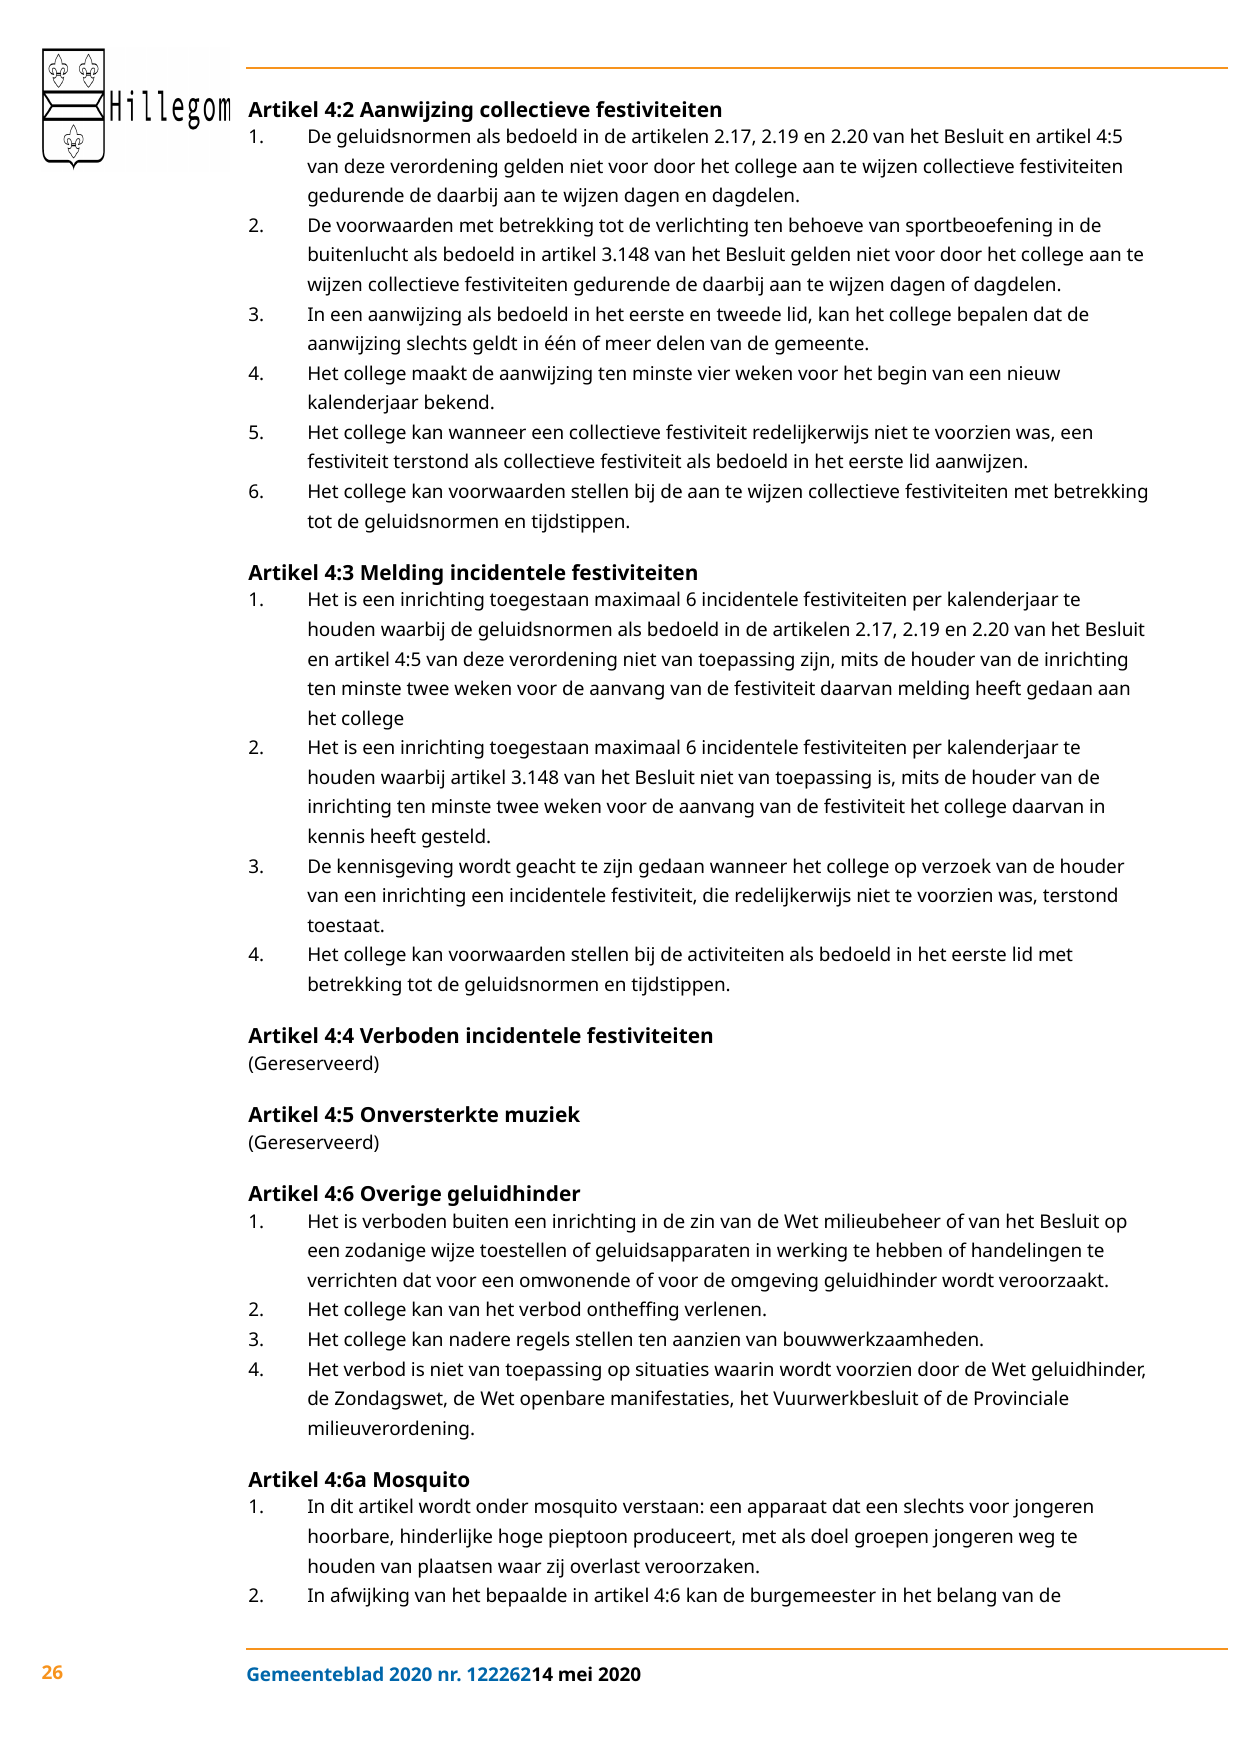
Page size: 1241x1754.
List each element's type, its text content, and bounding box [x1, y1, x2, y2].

list Het college kan voorwaarden stellen bij de aan te wijzen collectieve festiviteiten met betrekking tot de geluidsnormen en tijdstippen. [248, 478, 1152, 533]
list Het college maakt de aanwijzing ten minste vier weken voor het begin van een nieuw kalenderjaar bekend. [248, 360, 1152, 415]
text (Gereserveerd) [248, 1129, 1152, 1155]
text Artikel 4:6a Mosquito [248, 1465, 1152, 1494]
text Artikel 4:2 Aanwijzing collectieve festiviteiten [248, 95, 1152, 123]
list Het is een inrichting toegestaan maximaal 6 incidentele festiviteiten per kalenderjaar te houden waarbij de geluidsnormen als bedoeld in de artikelen 2.17, 2.19 en 2.20 van het Besluit en artikel 4:5 van deze verordening niet van toepassing zijn, mits de houder van de inrichting ten minste twee weken voor de aanvang van de festiviteit daarvan melding heeft gedaan aan het college [248, 587, 1152, 731]
list Het college kan nadere regels stellen ten aanzien van bouwwerkzaamheden. [248, 1326, 1152, 1352]
list In een aanwijzing als bedoeld in het eerste en tweede lid, kan het college bepalen dat de aanwijzing slechts geldt in één of meer delen van de gemeente. [248, 301, 1152, 356]
list In afwijking van het bepaalde in artikel 4:6 kan de burgemeester in het belang van de [248, 1582, 1152, 1608]
list Het is een inrichting toegestaan maximaal 6 incidentele festiviteiten per kalenderjaar te houden waarbij artikel 3.148 van het Besluit niet van toepassing is, mits de houder van de inrichting ten minste twee weken voor de aanvang van de festiviteit het college daarvan in kennis heeft gesteld. [248, 734, 1152, 849]
text Artikel 4:3 Melding incidentele festiviteiten [248, 558, 1152, 587]
text (Gereserveerd) [248, 1050, 1152, 1076]
list De voorwaarden met betrekking tot de verlichting ten behoeve van sportbeoefening in de buitenlucht als bedoeld in artikel 3.148 van het Besluit gelden niet voor door het college aan te wijzen collectieve festiviteiten gedurende de daarbij aan te wijzen dagen of dagdelen. [248, 212, 1152, 297]
list Het college kan voorwaarden stellen bij de activiteiten als bedoeld in het eerste lid met betrekking tot de geluidsnormen en tijdstippen. [248, 942, 1152, 997]
text Artikel 4:5 Onversterkte muziek [248, 1101, 1152, 1129]
list De geluidsnormen als bedoeld in de artikelen 2.17, 2.19 en 2.20 van het Besluit en artikel 4:5 van deze verordening gelden niet voor door het college aan te wijzen collectieve festiviteiten gedurende de daarbij aan te wijzen dagen en dagdelen. [248, 123, 1152, 208]
list Het verbod is niet van toepassing op situaties waarin wordt voorzien door de Wet geluidhinder, de Zondagswet, de Wet openbare manifestaties, het Vuurwerkbesluit of de Provinciale milieuverordening. [248, 1356, 1152, 1441]
text Artikel 4:4 Verboden incidentele festiviteiten [248, 1022, 1152, 1050]
picture [41, 47, 231, 172]
list Het college kan wanneer een collectieve festiviteit redelijkerwijs niet te voorzien was, een festiviteit terstond als collectieve festiviteit als bedoeld in het eerste lid aanwijzen. [248, 419, 1152, 474]
list Het college kan van het verbod ontheffing verlenen. [248, 1297, 1152, 1322]
list Het is verboden buiten een inrichting in de zin van de Wet milieubeheer of van het Besluit op een zodanige wijze toestellen of geluidsapparaten in werking te hebben of handelingen te verrichten dat voor een omwonende of voor de omgeving geluidhinder wordt veroorzaakt. [248, 1208, 1152, 1293]
text Artikel 4:6 Overige geluidhinder [248, 1179, 1152, 1208]
list De kennisgeving wordt geacht te zijn gedaan wanneer het college op verzoek van de houder van een inrichting een incidentele festiviteit, die redelijkerwijs niet te voorzien was, terstond toestaat. [248, 853, 1152, 938]
list In dit artikel wordt onder mosquito verstaan: een apparaat dat een slechts voor jongeren hoorbare, hinderlijke hoge pieptoon produceert, met als doel groepen jongeren weg te houden van plaatsen waar zij overlast veroorzaken. [248, 1494, 1152, 1579]
